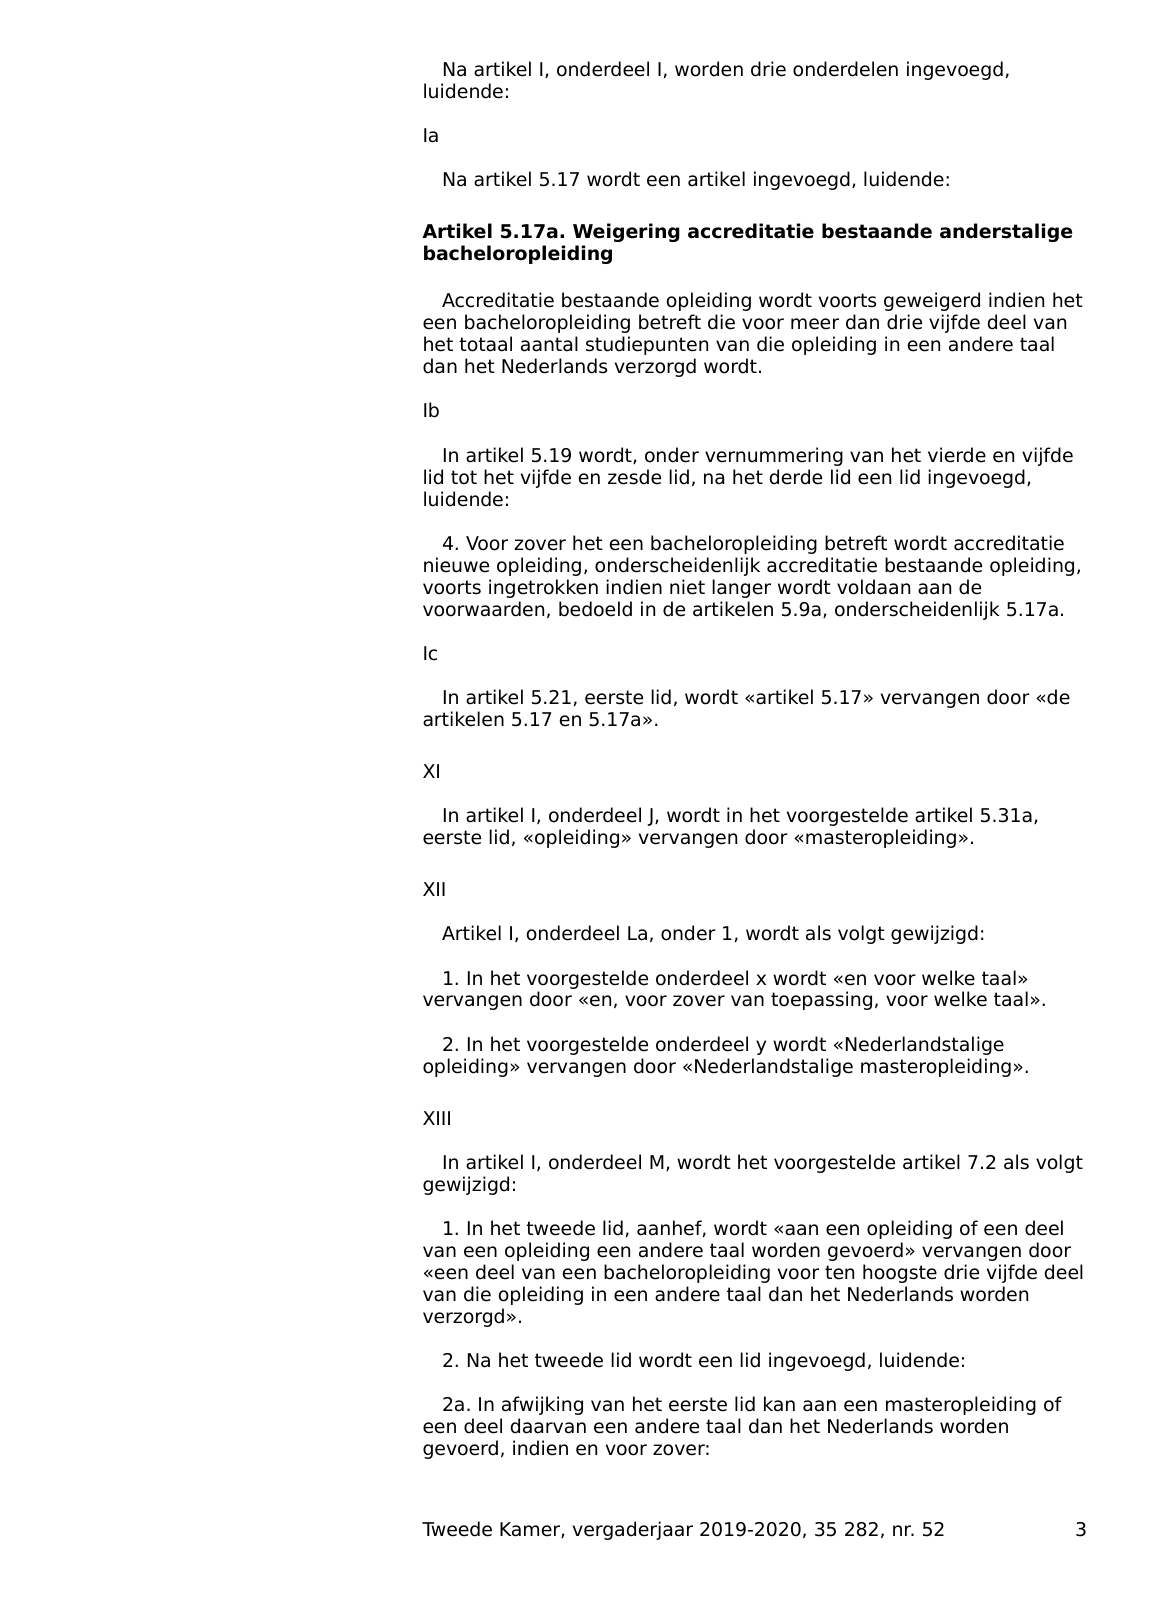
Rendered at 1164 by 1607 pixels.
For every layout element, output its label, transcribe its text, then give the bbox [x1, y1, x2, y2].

text 2. In het voorgestelde onderdeel y wordt «Nederlandstalige opleiding» vervangen door «Nederlandstalige masteropleiding». [422, 1033, 1087, 1077]
subtitle Artikel 5.17a. Weigering accreditatie bestaande anderstalige bacheloropleiding [422, 221, 1087, 265]
text Na artikel I, onderdeel I, worden drie onderdelen ingevoegd, luidende: [422, 59, 1087, 103]
text Na artikel 5.17 wordt een artikel ingevoegd, luidende: [422, 169, 1087, 191]
text 1. In het voorgestelde onderdeel x wordt «en voor welke taal» vervangen door «en, voor zover van toepassing, voor welke taal». [422, 967, 1087, 1011]
text Artikel I, onderdeel La, onder 1, wordt als volgt gewijzigd: [422, 923, 1087, 945]
text Accreditatie bestaande opleiding wordt voorts geweigerd indien het een bacheloropleiding betreft die voor meer dan drie vijfde deel van het totaal aantal studiepunten van die opleiding in een andere taal dan het Nederlands verzorgd wordt. [422, 290, 1087, 378]
text 2a. In afwijking van het eerste lid kan aan een masteropleiding of een deel daarvan een andere taal dan het Nederlands worden gevoerd, indien en voor zover: [422, 1394, 1087, 1460]
subtitle XIII [422, 1107, 1087, 1129]
text 4. Voor zover het een bacheloropleiding betreft wordt accreditatie nieuwe opleiding, onderscheidenlijk accreditatie bestaande opleiding, voorts ingetrokken indien niet langer wordt voldaan aan de voorwaarden, bedoeld in de artikelen 5.9a, onderscheidenlijk 5.17a. [422, 533, 1087, 621]
text In artikel I, onderdeel J, wordt in het voorgestelde artikel 5.31a, eerste lid, «opleiding» vervangen door «masteropleiding». [422, 805, 1087, 849]
text In artikel I, onderdeel M, wordt het voorgestelde artikel 7.2 als volgt gewijzigd: [422, 1152, 1087, 1196]
subtitle XII [422, 879, 1087, 901]
text 1. In het tweede lid, aanhef, wordt «aan een opleiding of een deel van een opleiding een andere taal worden gevoerd» vervangen door «een deel van een bacheloropleiding voor ten hoogste drie vijfde deel van die opleiding in een andere taal dan het Nederlands worden verzorgd». [422, 1218, 1087, 1328]
text Ia [422, 125, 1087, 147]
text Ic [422, 643, 1087, 665]
text In artikel 5.19 wordt, onder vernummering van het vierde en vijfde lid tot het vijfde en zesde lid, na het derde lid een lid ingevoegd, luidende: [422, 444, 1087, 511]
text In artikel 5.21, eerste lid, wordt «artikel 5.17» vervangen door «de artikelen 5.17 en 5.17a». [422, 687, 1087, 731]
text 2. Na het tweede lid wordt een lid ingevoegd, luidende: [422, 1350, 1087, 1372]
text Ib [422, 400, 1087, 422]
subtitle XI [422, 761, 1087, 783]
